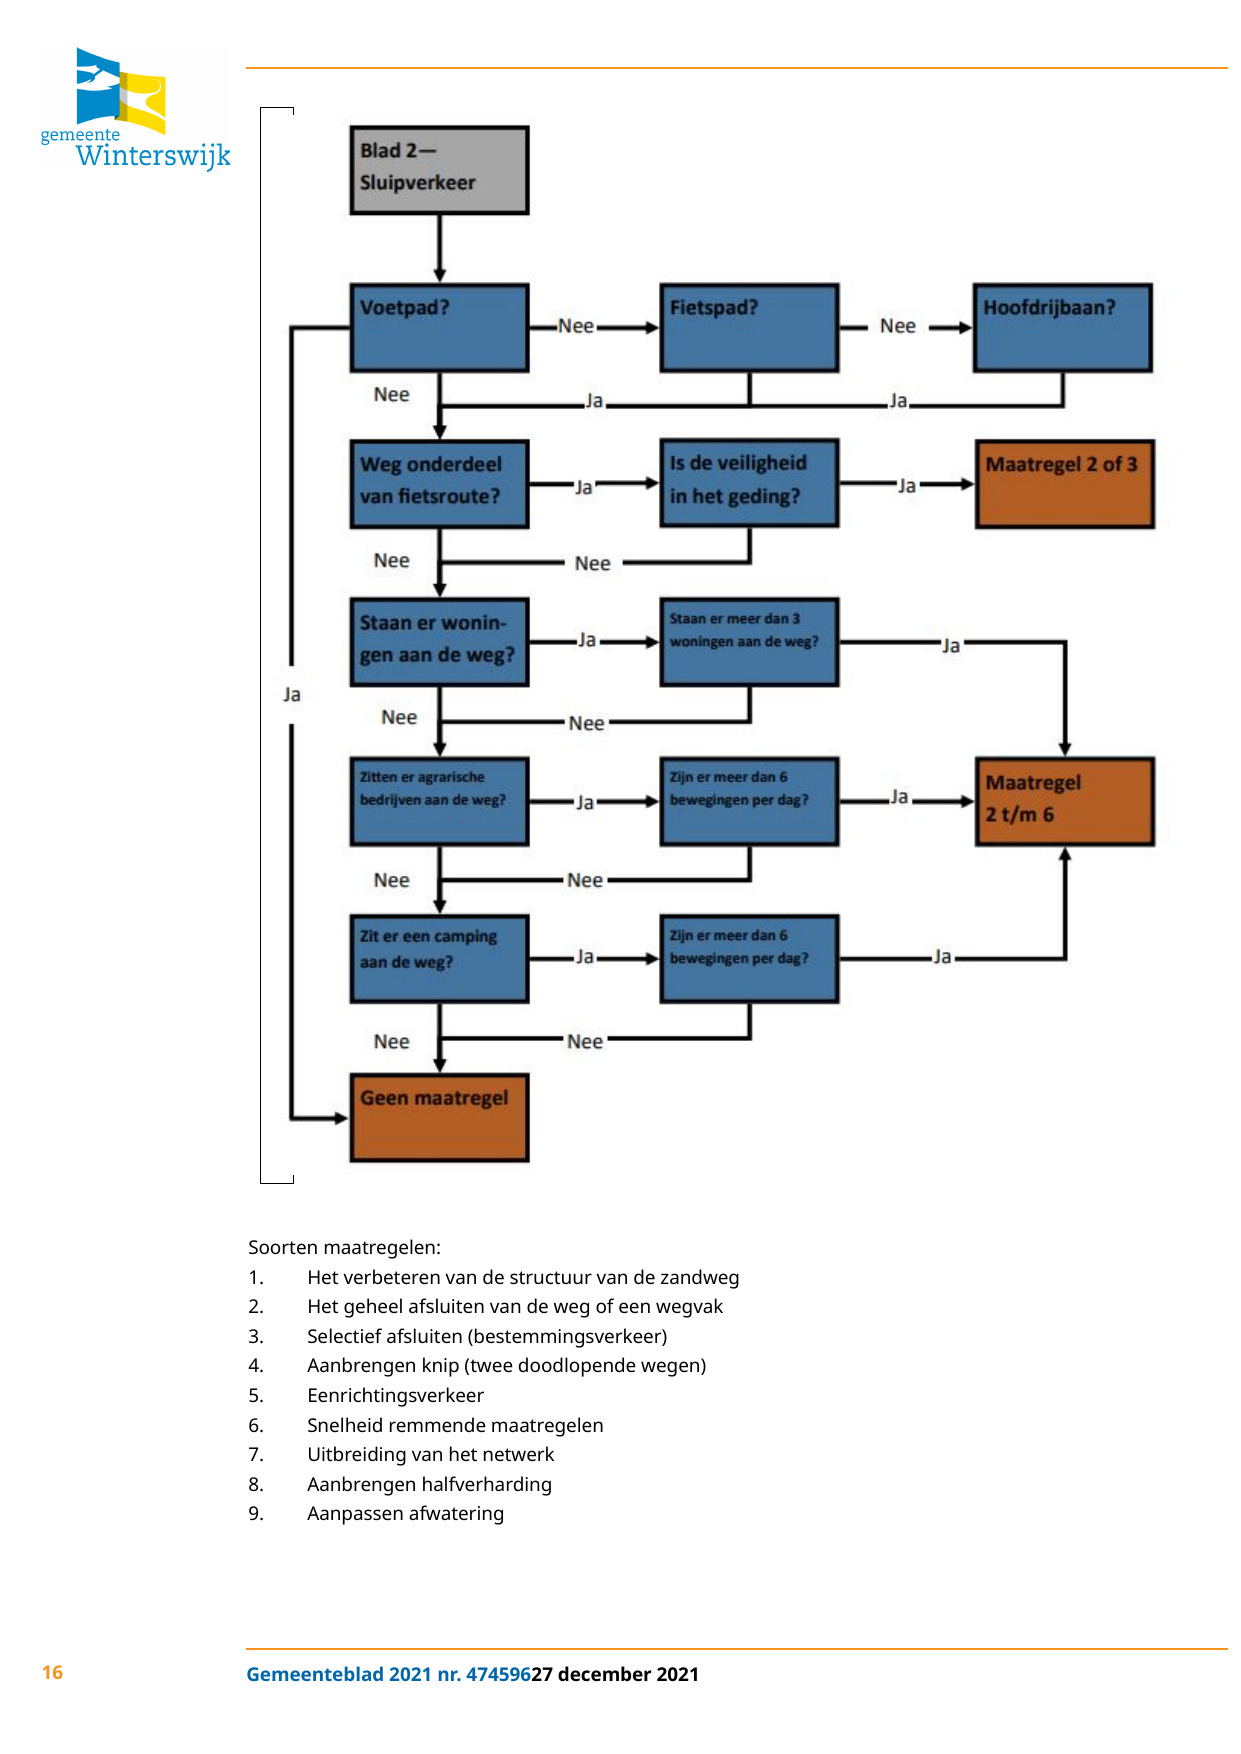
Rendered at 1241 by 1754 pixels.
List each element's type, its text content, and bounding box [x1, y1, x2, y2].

list Het verbeteren van de structuur van de zandweg [248, 1264, 1152, 1289]
picture [225, 153, 231, 162]
list Aanpassen afwatering [248, 1501, 1152, 1526]
list Aanbrengen halfverharding [248, 1471, 1152, 1497]
list Eenrichtingsverkeer [248, 1382, 1152, 1408]
picture [268, 115, 1173, 1175]
list Selectief afsluiten (bestemmingsverkeer) [248, 1323, 1152, 1349]
list Uitbreiding van het netwerk [248, 1441, 1152, 1467]
text Soorten maatregelen: [248, 1234, 1152, 1260]
list Het geheel afsluiten van de weg of een wegvak [248, 1293, 1152, 1319]
picture [41, 47, 231, 172]
list Snelheid remmende maatregelen [248, 1412, 1152, 1437]
list Aanbrengen knip (twee doodlopende wegen) [248, 1353, 1152, 1378]
